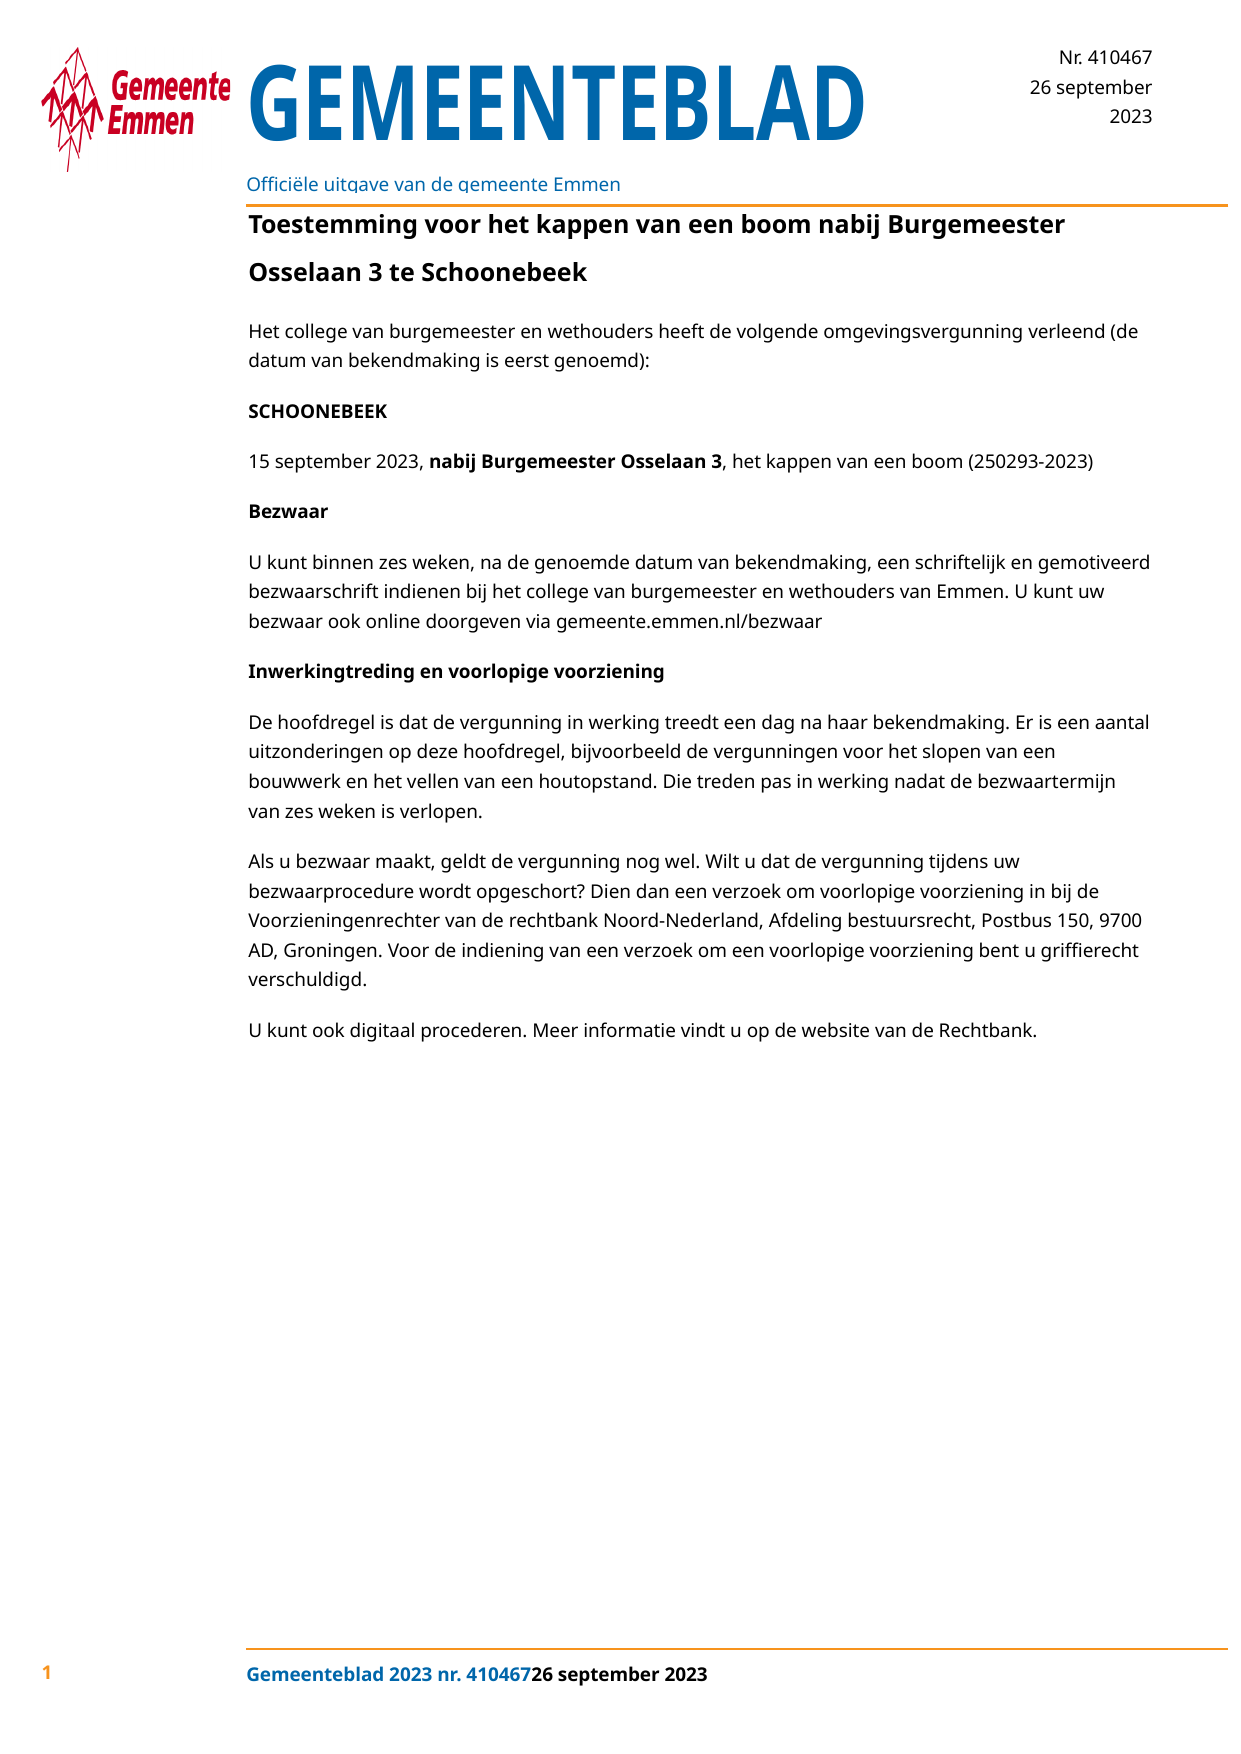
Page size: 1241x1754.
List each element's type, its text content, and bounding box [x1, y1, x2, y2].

text Bezwaar [248, 499, 1152, 524]
text Inwerkingtreding en voorlopige voorziening [248, 659, 1152, 684]
text De hoofdregel is dat de vergunning in werking treedt een dag na haar bekendmaking. Er is een aantal uitzonderingen op deze hoofdregel, bijvoorbeeld de vergunningen voor het slopen van een bouwwerk en het vellen van een houtopstand. Die treden pas in werking nadat de bezwaartermijn van zes weken is verlopen. [248, 709, 1152, 824]
text 15 september 2023, nabij Burgemeester Osselaan 3, het kappen van een boom (250293-2023) [248, 448, 1152, 474]
text Het college van burgemeester en wethouders heeft de volgende omgevingsvergunning verleend (de datum van bekendmaking is eerst genoemd): [248, 318, 1152, 373]
text Als u bezwaar maakt, geldt de vergunning nog wel. Wilt u dat de vergunning tijdens uw bezwaarprocedure wordt opgeschort? Dien dan een verzoek om voorlopige voorziening in bij de Voorzieningenrechter van de rechtbank Noord-Nederland, Afdeling bestuursrecht, Postbus 150, 9700 AD, Groningen. Voor de indiening van een verzoek om een voorlopige voorziening bent u griffierecht verschuldigd. [248, 848, 1152, 992]
text Toestemming voor het kappen van een boom nabij Burgemeester Osselaan 3 te Schoonebeek [248, 207, 1152, 288]
text U kunt ook digitaal procederen. Meer informatie vindt u op de website van de Rechtbank. [248, 1017, 1152, 1043]
text SCHOONEBEEK [248, 398, 1152, 424]
text U kunt binnen zes weken, na de genoemde datum van bekendmaking, een schriftelijk en gemotiveerd bezwaarschrift indienen bij het college van burgemeester en wethouders van Emmen. U kunt uw bezwaar ook online doorgeven via gemeente.emmen.nl/bezwaar [248, 549, 1152, 634]
picture [41, 47, 231, 172]
